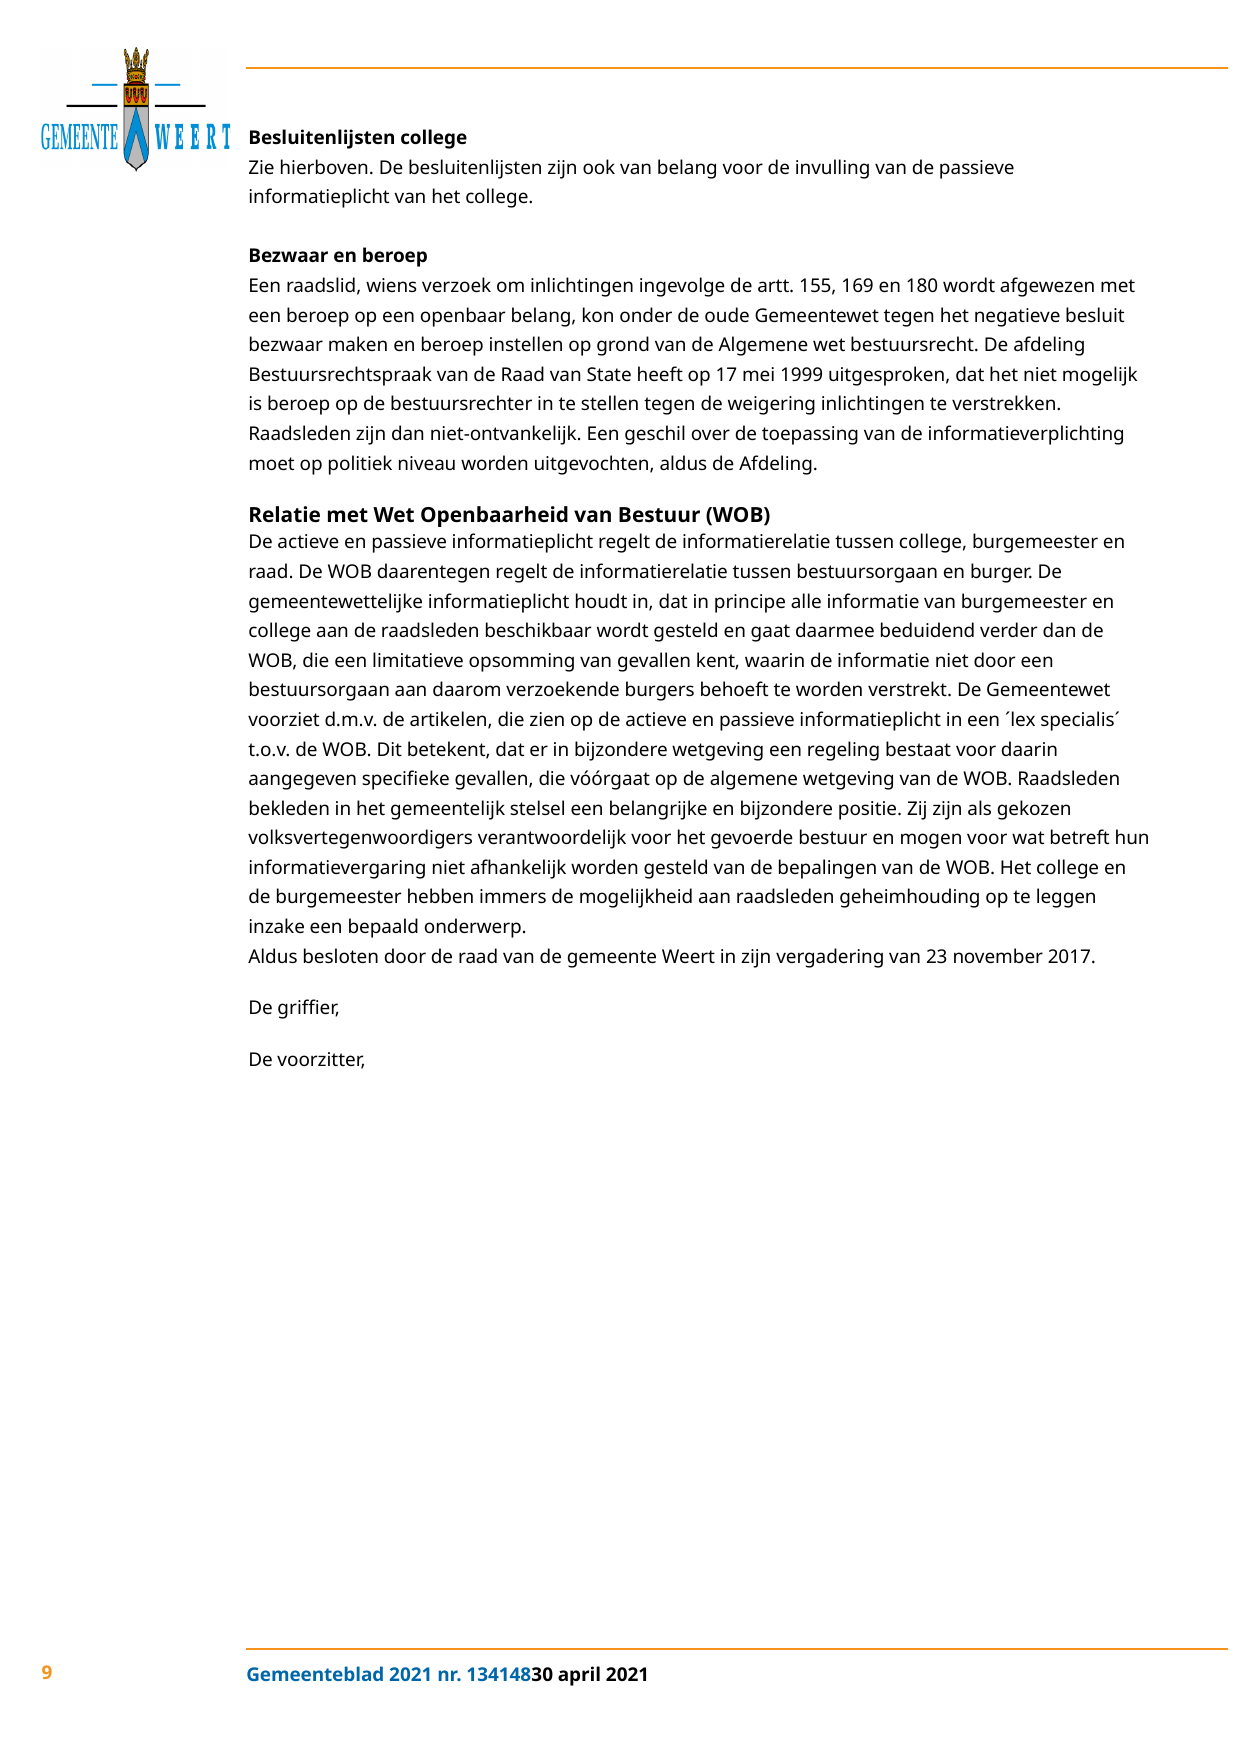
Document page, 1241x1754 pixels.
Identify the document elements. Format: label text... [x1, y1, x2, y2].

text Bezwaar en beroep [248, 243, 1152, 268]
text Relatie met Wet Openbaarheid van Bestuur (WOB) [248, 500, 1152, 529]
text De griffier, [248, 994, 1152, 1020]
text Een raadslid, wiens verzoek om inlichtingen ingevolge de artt. 155, 169 en 180 wordt afgewezen met een beroep op een openbaar belang, kon onder de oude Gemeentewet tegen het negatieve besluit bezwaar maken en beroep instellen op grond van de Algemene wet bestuursrecht. De afdeling Bestuursrechtspraak van de Raad van State heeft op 17 mei 1999 uitgesproken, dat het niet mogelijk is beroep op de bestuursrechter in te stellen tegen de weigering inlichtingen te verstrekken. Raadsleden zijn dan niet-ontvankelijk. Een geschil over de toepassing van de informatieverplichting moet op politiek niveau worden uitgevochten, aldus de Afdeling. [248, 272, 1152, 476]
text De actieve en passieve informatieplicht regelt de informatierelatie tussen college, burgemeester en raad. De WOB daarentegen regelt de informatierelatie tussen bestuursorgaan en burger. De gemeentewettelijke informatieplicht houdt in, dat in principe alle informatie van burgemeester en college aan de raadsleden beschikbaar wordt gesteld en gaat daarmee beduidend verder dan de WOB, die een limitatieve opsomming van gevallen kent, waarin de informatie niet door een bestuursorgaan aan daarom verzoekende burgers behoeft te worden verstrekt. De Gemeentewet voorziet d.m.v. de artikelen, die zien op de actieve en passieve informatieplicht in een ´lex specialis´ t.o.v. de WOB. Dit betekent, dat er in bijzondere wetgeving een regeling bestaat voor daarin aangegeven specifieke gevallen, die vóórgaat op de algemene wetgeving van de WOB. Raadsleden bekleden in het gemeentelijk stelsel een belangrijke en bijzondere positie. Zij zijn als gekozen volksvertegenwoordigers verantwoordelijk voor het gevoerde bestuur en mogen voor wat betreft hun informatievergaring niet afhankelijk worden gesteld van de bepalingen van de WOB. Het college en de burgemeester hebben immers de mogelijkheid aan raadsleden geheimhouding op te leggen inzake een bepaald onderwerp. [248, 529, 1152, 939]
text Aldus besloten door de raad van de gemeente Weert in zijn vergadering van 23 november 2017. [248, 943, 1152, 968]
picture [41, 47, 231, 172]
text Besluitenlijsten college [248, 124, 1152, 150]
text De voorzitter, [248, 1046, 1152, 1071]
text Zie hierboven. De besluitenlijsten zijn ook van belang voor de invulling van de passieve informatieplicht van het college. [248, 154, 1152, 209]
